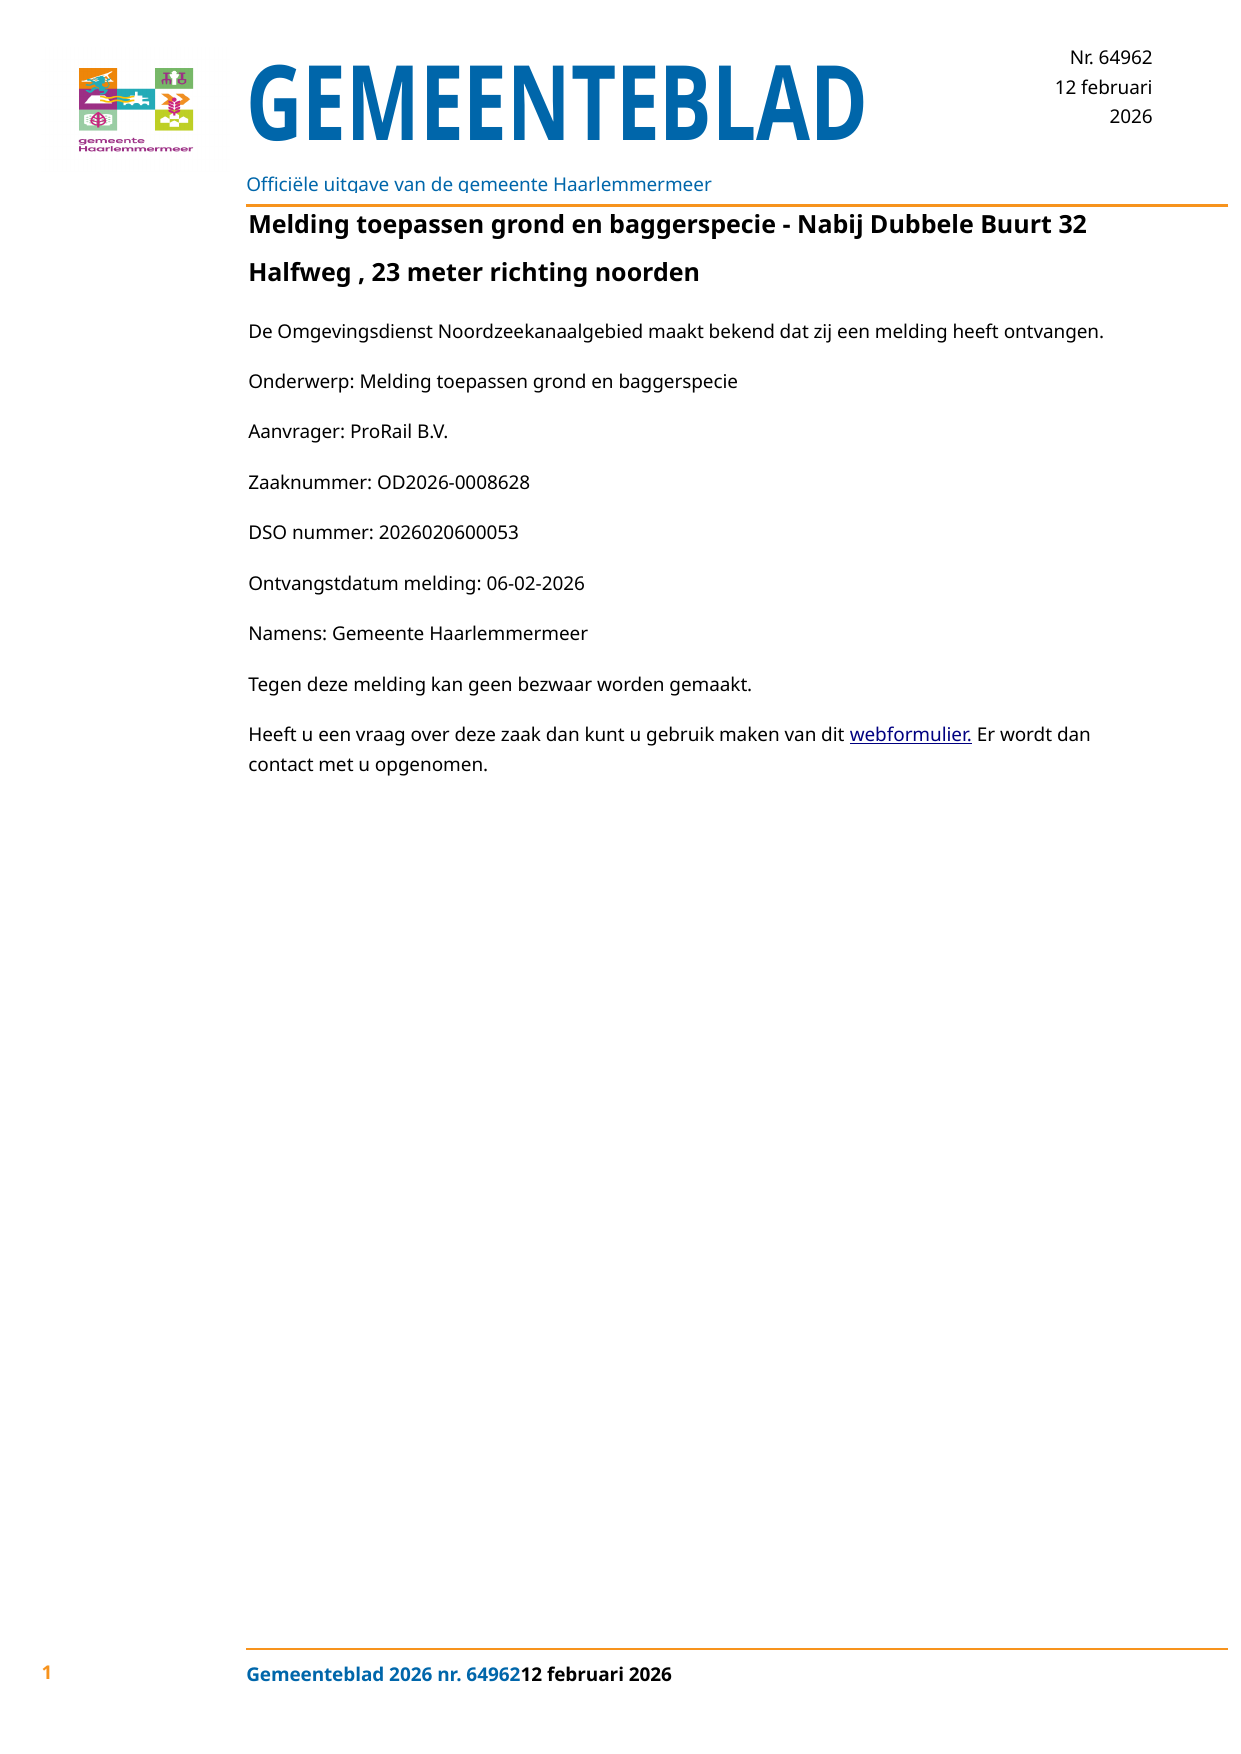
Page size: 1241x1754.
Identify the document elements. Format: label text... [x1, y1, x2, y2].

picture [41, 47, 231, 172]
text Onderwerp: Melding toepassen grond en baggerspecie [248, 368, 1152, 394]
text Tegen deze melding kan geen bezwaar worden gemaakt. [248, 671, 1152, 697]
text Heeft u een vraag over deze zaak dan kunt u gebruik maken van dit webformulier. Er wordt dan contact met u opgenomen. [248, 721, 1152, 777]
text DSO nummer: 2026020600053 [248, 519, 1152, 545]
text Melding toepassen grond en baggerspecie - Nabij Dubbele Buurt 32 Halfweg , 23 meter richting noorden [248, 207, 1152, 288]
text Ontvangstdatum melding: 06-02-2026 [248, 570, 1152, 596]
text Zaaknummer: OD2026-0008628 [248, 469, 1152, 495]
text De Omgevingsdienst Noordzeekanaalgebied maakt bekend dat zij een melding heeft ontvangen. [248, 318, 1152, 344]
text Aanvrager: ProRail B.V. [248, 419, 1152, 444]
text Namens: Gemeente Haarlemmermeer [248, 620, 1152, 646]
